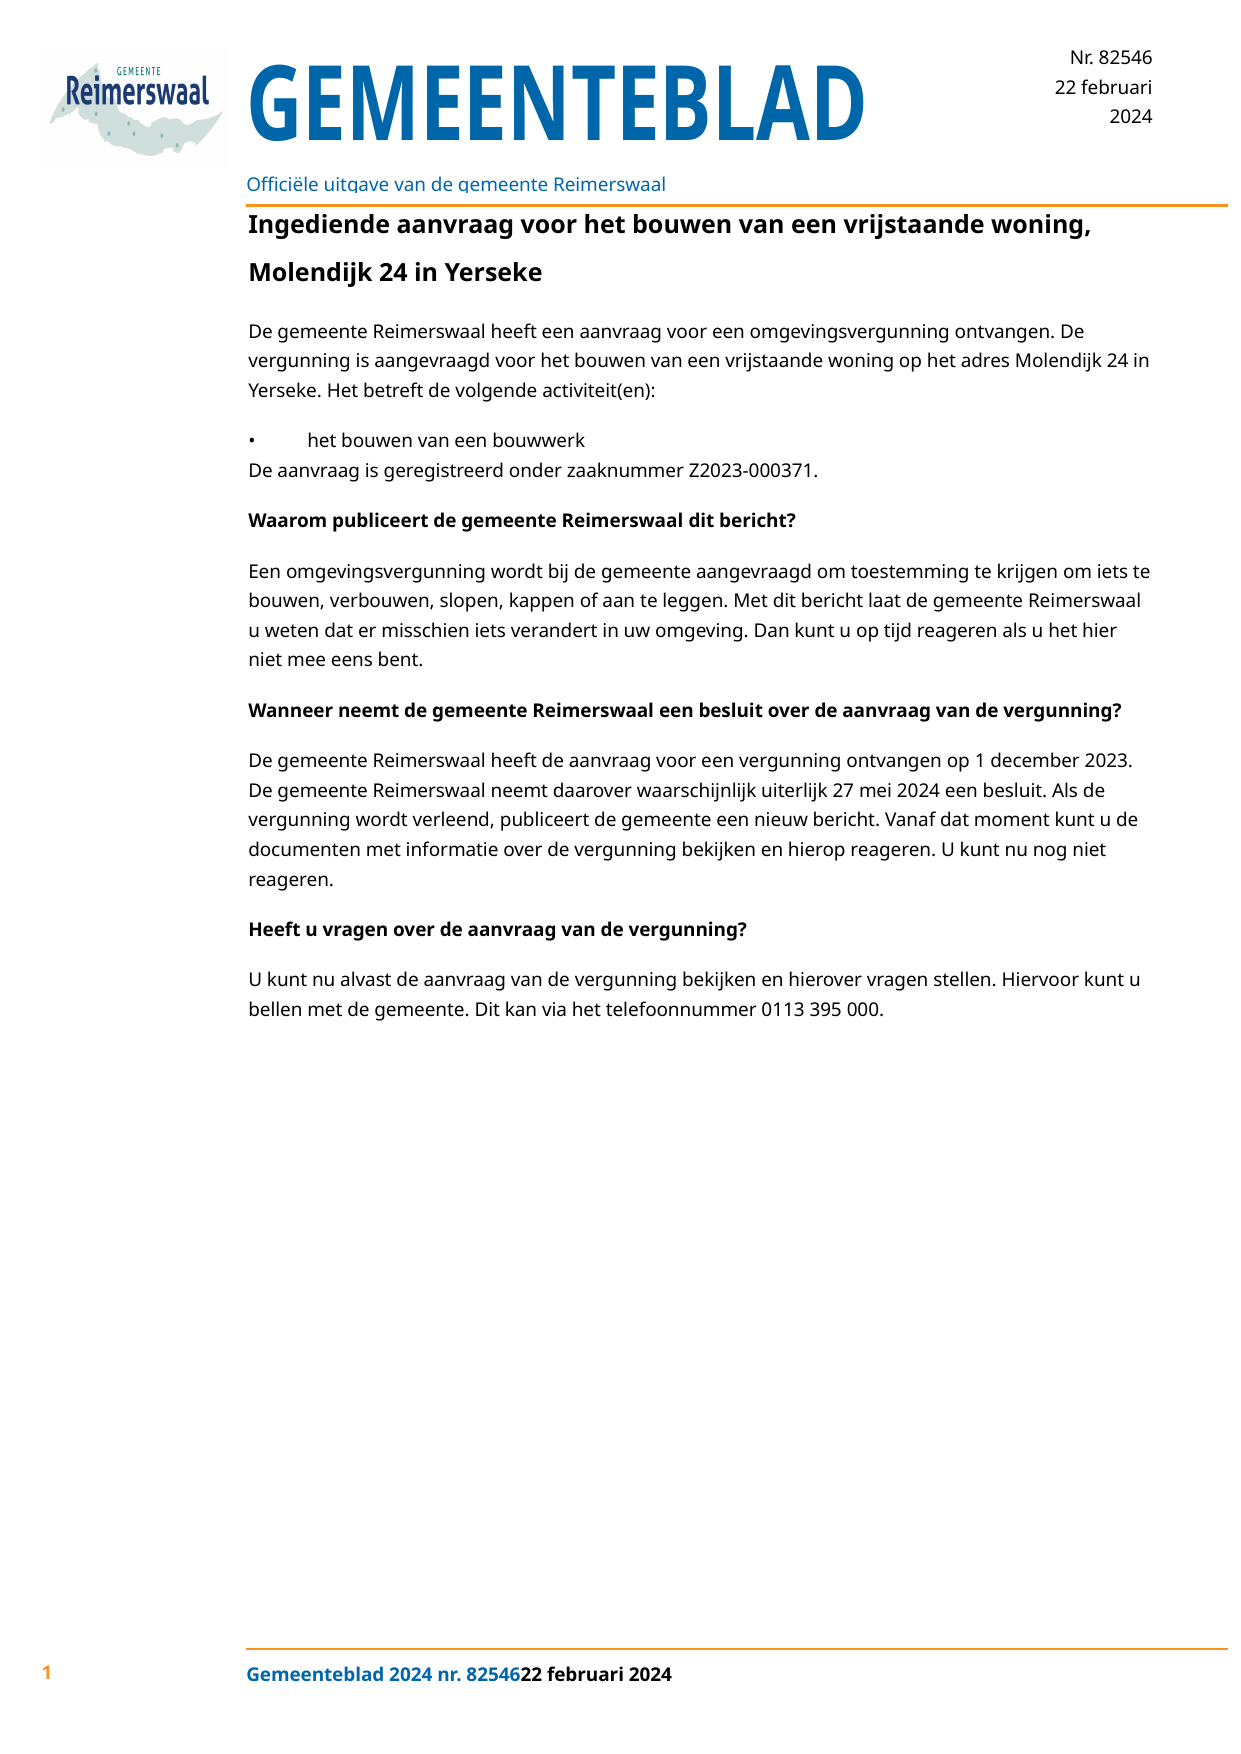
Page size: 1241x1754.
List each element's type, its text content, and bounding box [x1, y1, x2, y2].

text U kunt nu alvast de aanvraag van de vergunning bekijken en hierover vragen stellen. Hiervoor kunt u bellen met de gemeente. Dit kan via het telefoonnummer 0113 395 000. [248, 967, 1152, 1022]
text Een omgevingsvergunning wordt bij de gemeente aangevraagd om toestemming te krijgen om iets te bouwen, verbouwen, slopen, kappen of aan te leggen. Met dit bericht laat de gemeente Reimerswaal u weten dat er misschien iets verandert in uw omgeving. Dan kunt u op tijd reageren als u het hier niet mee eens bent. [248, 558, 1152, 672]
text De gemeente Reimerswaal heeft een aanvraag voor een omgevingsvergunning ontvangen. De vergunning is aangevraagd voor het bouwen van een vrijstaande woning op het adres Molendijk 24 in Yerseke. Het betreft de volgende activiteit(en): [248, 318, 1152, 403]
text Wanneer neemt de gemeente Reimerswaal een besluit over de aanvraag van de vergunning? [248, 697, 1152, 723]
text Ingediende aanvraag voor het bouwen van een vrijstaande woning, Molendijk 24 in Yerseke [248, 207, 1152, 288]
text De aanvraag is geregistreerd onder zaaknummer Z2023-000371. [248, 457, 1152, 483]
list het bouwen van een bouwwerk [248, 427, 1152, 453]
text De gemeente Reimerswaal heeft de aanvraag voor een vergunning ontvangen op 1 december 2023. De gemeente Reimerswaal neemt daarover waarschijnlijk uiterlijk 27 mei 2024 een besluit. Als de vergunning wordt verleend, publiceert de gemeente een nieuw bericht. Vanaf dat moment kunt u de documenten met informatie over de vergunning bekijken en hierop reageren. U kunt nu nog niet reageren. [248, 747, 1152, 892]
picture [41, 47, 231, 172]
text Waarom publiceert de gemeente Reimerswaal dit bericht? [248, 507, 1152, 533]
text Heeft u vragen over de aanvraag van de vergunning? [248, 916, 1152, 942]
